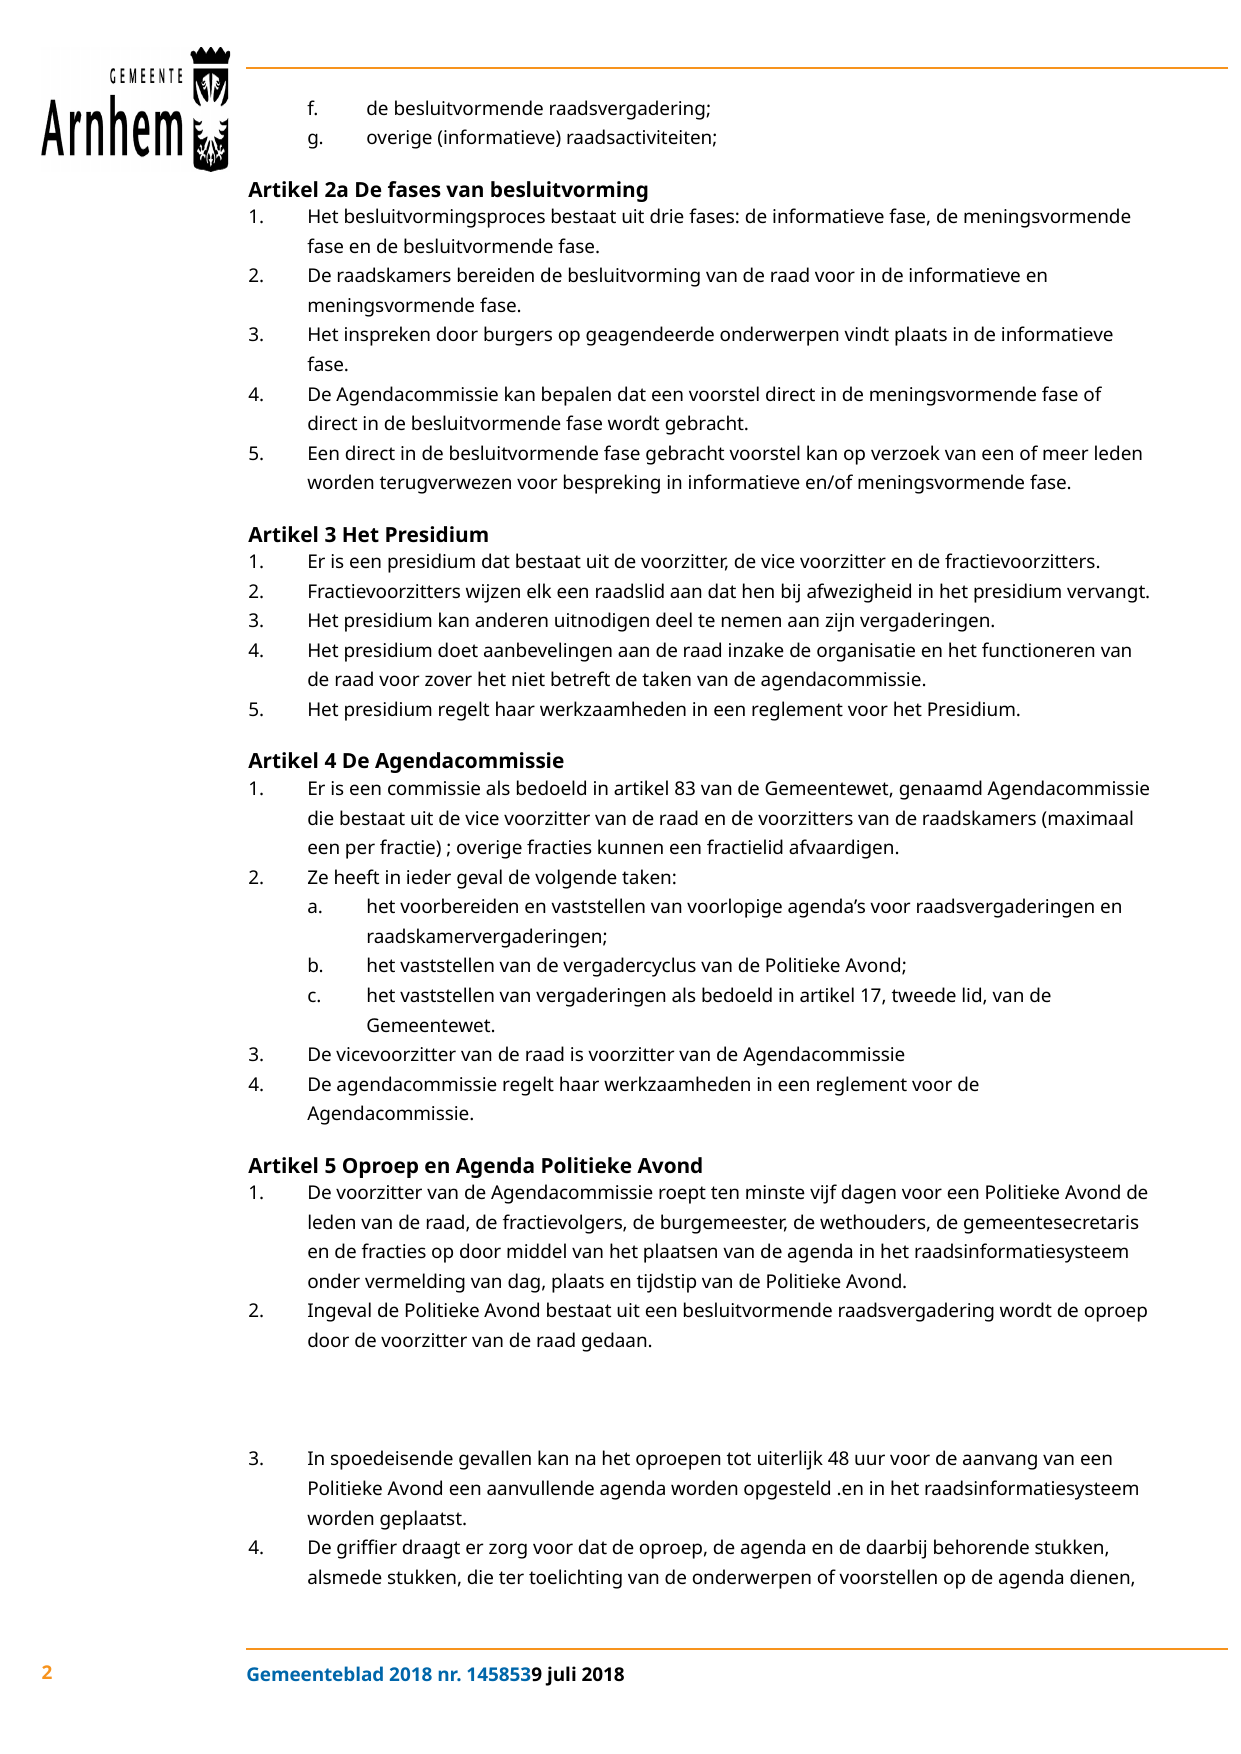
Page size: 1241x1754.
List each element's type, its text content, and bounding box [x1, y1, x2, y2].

text Artikel 4 De Agendacommissie [248, 747, 1152, 775]
text Artikel 2a De fases van besluitvorming [248, 175, 1152, 203]
list Er is een presidium dat bestaat uit de voorzitter, de vice voorzitter en de fractievoorzitters. [248, 548, 1152, 574]
list De voorzitter van de Agendacommissie roept ten minste vijf dagen voor een Politieke Avond de leden van de raad, de fractievolgers, de burgemeester, de wethouders, de gemeentesecretaris en de fracties op door middel van het plaatsen van de agenda in het raadsinformatiesysteem onder vermelding van dag, plaats en tijdstip van de Politieke Avond. [248, 1179, 1152, 1294]
list Ingeval de Politieke Avond bestaat uit een besluitvormende raadsvergadering wordt de oproep door de voorzitter van de raad gedaan. [248, 1298, 1152, 1353]
list het voorbereiden en vaststellen van voorlopige agenda’s voor raadsvergaderingen en raadskamervergaderingen; [307, 893, 1152, 949]
list Het presidium regelt haar werkzaamheden in een reglement voor het Presidium. [248, 696, 1152, 722]
list De agendacommissie regelt haar werkzaamheden in een reglement voor de Agendacommissie. [248, 1071, 1152, 1126]
list De raadskamers bereiden de besluitvorming van de raad voor in de informatieve en meningsvormende fase. [248, 262, 1152, 318]
text Artikel 3 Het Presidium [248, 520, 1152, 548]
list de besluitvormende raadsvergadering; [307, 95, 1152, 121]
list Het inspreken door burgers op geagendeerde onderwerpen vindt plaats in de informatieve fase. [248, 322, 1152, 377]
list Het presidium doet aanbevelingen aan de raad inzake de organisatie en het functioneren van de raad voor zover het niet betreft de taken van de agendacommissie. [248, 637, 1152, 692]
list In spoedeisende gevallen kan na het oproepen tot uiterlijk 48 uur voor de aanvang van een Politieke Avond een aanvullende agenda worden opgesteld .en in het raadsinformatiesysteem worden geplaatst. [248, 1446, 1152, 1531]
list De vicevoorzitter van de raad is voorzitter van de Agendacommissie [248, 1041, 1152, 1067]
text Artikel 5 Oproep en Agenda Politieke Avond [248, 1151, 1152, 1179]
list De Agendacommissie kan bepalen dat een voorstel direct in de meningsvormende fase of direct in de besluitvormende fase wordt gebracht. [248, 381, 1152, 436]
list het vaststellen van vergaderingen als bedoeld in artikel 17, tweede lid, van de Gemeentewet. [307, 982, 1152, 1037]
list Ze heeft in ieder geval de volgende taken: [248, 864, 1152, 889]
list Er is een commissie als bedoeld in artikel 83 van de Gemeentewet, genaamd Agendacommissie die bestaat uit de vice voorzitter van de raad en de voorzitters van de raadskamers (maximaal een per fractie) ; overige fracties kunnen een fractielid afvaardigen. [248, 775, 1152, 860]
picture [41, 47, 231, 172]
list Het besluitvormingsproces bestaat uit drie fases: de informatieve fase, de meningsvormende fase en de besluitvormende fase. [248, 203, 1152, 258]
list Een direct in de besluitvormende fase gebracht voorstel kan op verzoek van een of meer leden worden terugverwezen voor bespreking in informatieve en/of meningsvormende fase. [248, 440, 1152, 495]
list De griffier draagt er zorg voor dat de oproep, de agenda en de daarbij behorende stukken, alsmede stukken, die ter toelichting van de onderwerpen of voorstellen op de agenda dienen, [248, 1534, 1152, 1590]
list Fractievoorzitters wijzen elk een raadslid aan dat hen bij afwezigheid in het presidium vervangt. [248, 578, 1152, 604]
list overige (informatieve) raadsactiviteiten; [307, 124, 1152, 150]
list het vaststellen van de vergadercyclus van de Politieke Avond; [307, 953, 1152, 978]
list Het presidium kan anderen uitnodigen deel te nemen aan zijn vergaderingen. [248, 607, 1152, 633]
